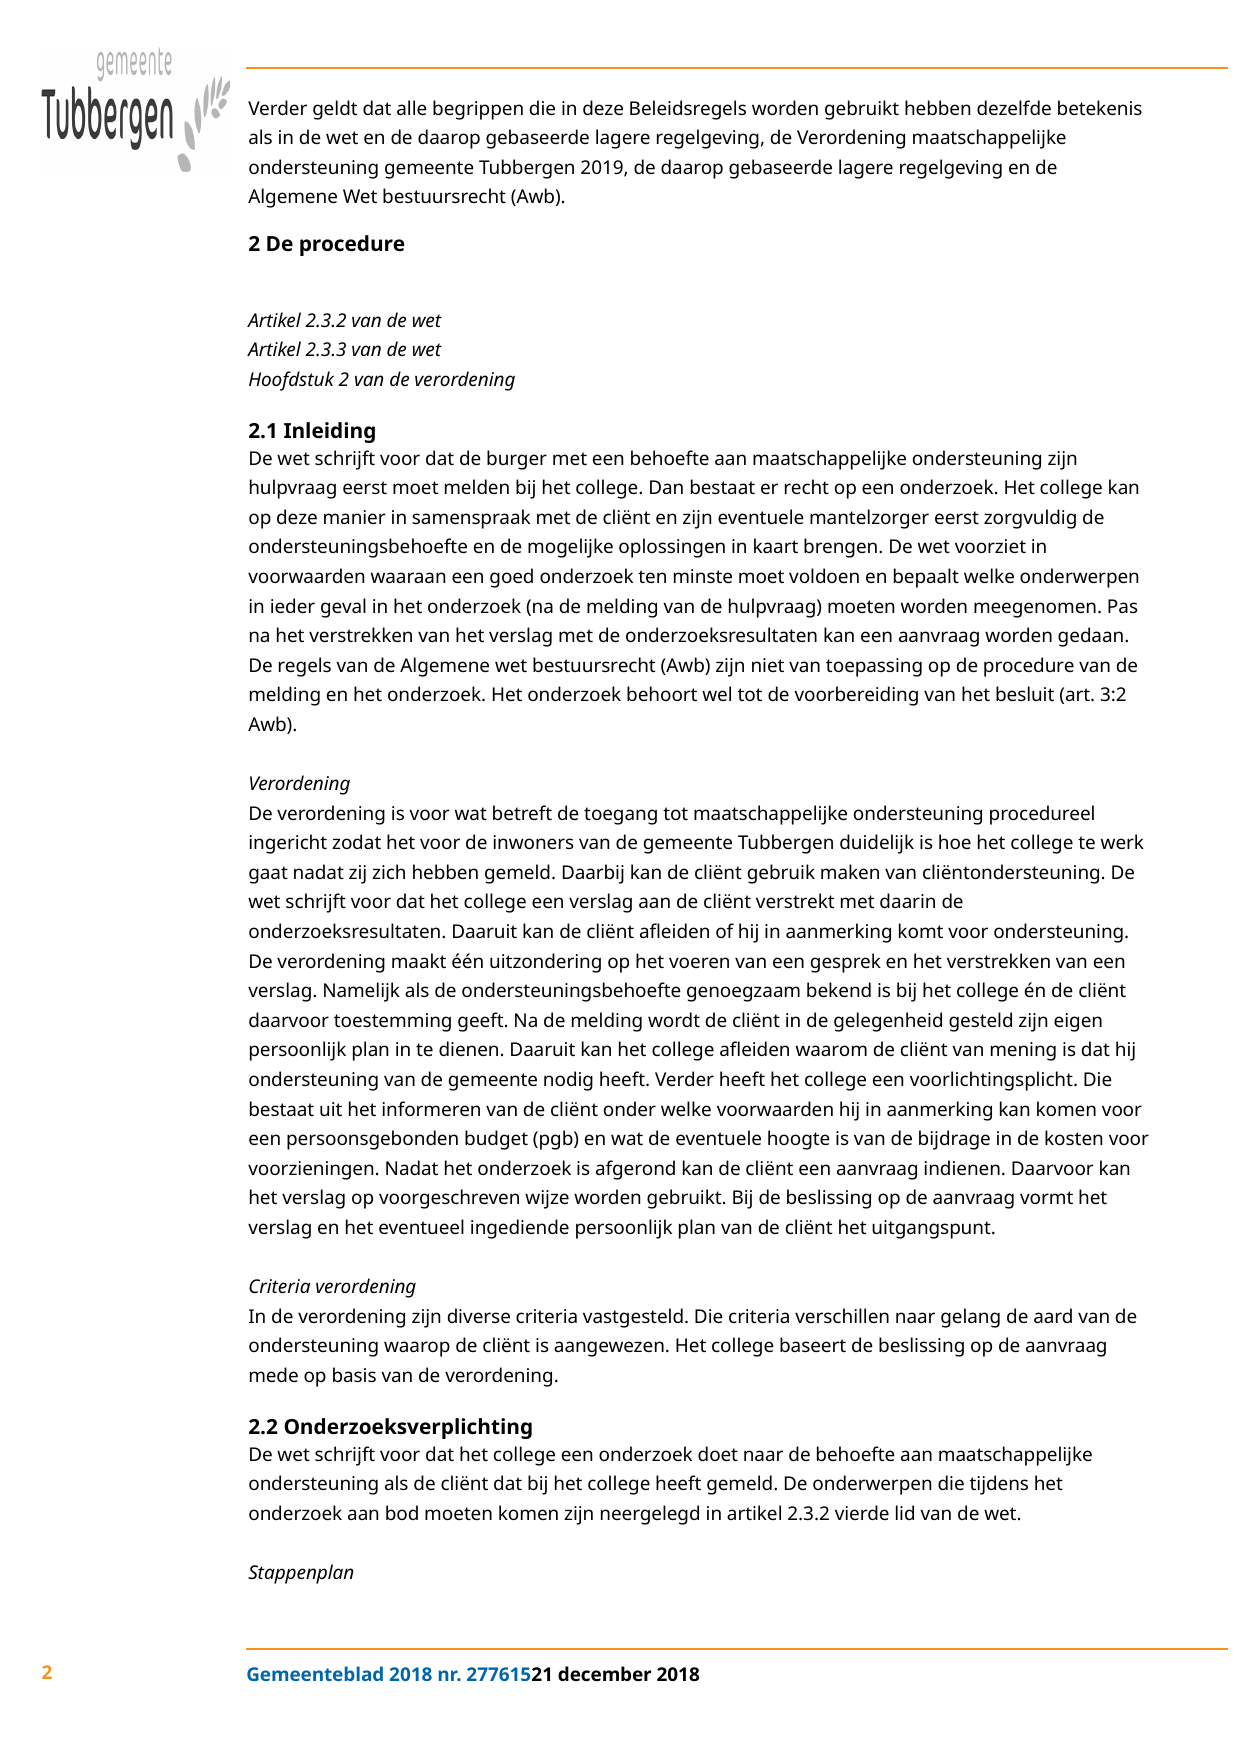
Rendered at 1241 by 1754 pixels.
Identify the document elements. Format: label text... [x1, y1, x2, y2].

text Criteria verordening [248, 1273, 1152, 1299]
text Hoofdstuk 2 van de verordening [248, 366, 1152, 392]
text De wet schrijft voor dat de burger met een behoefte aan maatschappelijke ondersteuning zijn hulpvraag eerst moet melden bij het college. Dan bestaat er recht op een onderzoek. Het college kan op deze manier in samenspraak met de cliënt en zijn eventuele mantelzorger eerst zorgvuldig de ondersteuningsbehoefte en de mogelijke oplossingen in kaart brengen. De wet voorziet in voorwaarden waaraan een goed onderzoek ten minste moet voldoen en bepaalt welke onderwerpen in ieder geval in het onderzoek (na de melding van de hulpvraag) moeten worden meegenomen. Pas na het verstrekken van het verslag met de onderzoeksresultaten kan een aanvraag worden gedaan. De regels van de Algemene wet bestuursrecht (Awb) zijn niet van toepassing op de procedure van de melding en het onderzoek. Het onderzoek behoort wel tot de voorbereiding van het besluit (art. 3:2 Awb). [248, 445, 1152, 737]
text Verordening [248, 770, 1152, 796]
picture [41, 47, 231, 172]
text 2.2 Onderzoeksverplichting [248, 1412, 1152, 1441]
text De wet schrijft voor dat het college een onderzoek doet naar de behoefte aan maatschappelijke ondersteuning als de cliënt dat bij het college heeft gemeld. De onderwerpen die tijdens het onderzoek aan bod moeten komen zijn neergelegd in artikel 2.3.2 vierde lid van de wet. [248, 1441, 1152, 1526]
text Verder geldt dat alle begrippen die in deze Beleidsregels worden gebruikt hebben dezelfde betekenis als in de wet en de daarop gebaseerde lagere regelgeving, de Verordening maatschappelijke ondersteuning gemeente Tubbergen 2019, de daarop gebaseerde lagere regelgeving en de Algemene Wet bestuursrecht (Awb). [248, 95, 1152, 209]
text In de verordening zijn diverse criteria vastgesteld. Die criteria verschillen naar gelang de aard van de ondersteuning waarop de cliënt is aangewezen. Het college baseert de beslissing op de aanvraag mede op basis van de verordening. [248, 1303, 1152, 1388]
text Artikel 2.3.3 van de wet [248, 336, 1152, 362]
text 2 De procedure [248, 229, 1152, 258]
text Stappenplan [248, 1559, 1152, 1585]
text De verordening is voor wat betreft de toegang tot maatschappelijke ondersteuning procedureel ingericht zodat het voor de inwoners van de gemeente Tubbergen duidelijk is hoe het college te werk gaat nadat zij zich hebben gemeld. Daarbij kan de cliënt gebruik maken van cliëntondersteuning. De wet schrijft voor dat het college een verslag aan de cliënt verstrekt met daarin de onderzoeksresultaten. Daaruit kan de cliënt afleiden of hij in aanmerking komt voor ondersteuning. De verordening maakt één uitzondering op het voeren van een gesprek en het verstrekken van een verslag. Namelijk als de ondersteuningsbehoefte genoegzaam bekend is bij het college én de cliënt daarvoor toestemming geeft. Na de melding wordt de cliënt in de gelegenheid gesteld zijn eigen persoonlijk plan in te dienen. Daaruit kan het college afleiden waarom de cliënt van mening is dat hij ondersteuning van de gemeente nodig heeft. Verder heeft het college een voorlichtingsplicht. Die bestaat uit het informeren van de cliënt onder welke voorwaarden hij in aanmerking kan komen voor een persoonsgebonden budget (pgb) en wat de eventuele hoogte is van de bijdrage in de kosten voor voorzieningen. Nadat het onderzoek is afgerond kan de cliënt een aanvraag indienen. Daarvoor kan het verslag op voorgeschreven wijze worden gebruikt. Bij de beslissing op de aanvraag vormt het verslag en het eventueel ingediende persoonlijk plan van de cliënt het uitgangspunt. [248, 800, 1152, 1240]
text 2.1 Inleiding [248, 416, 1152, 445]
text Artikel 2.3.2 van de wet [248, 307, 1152, 333]
